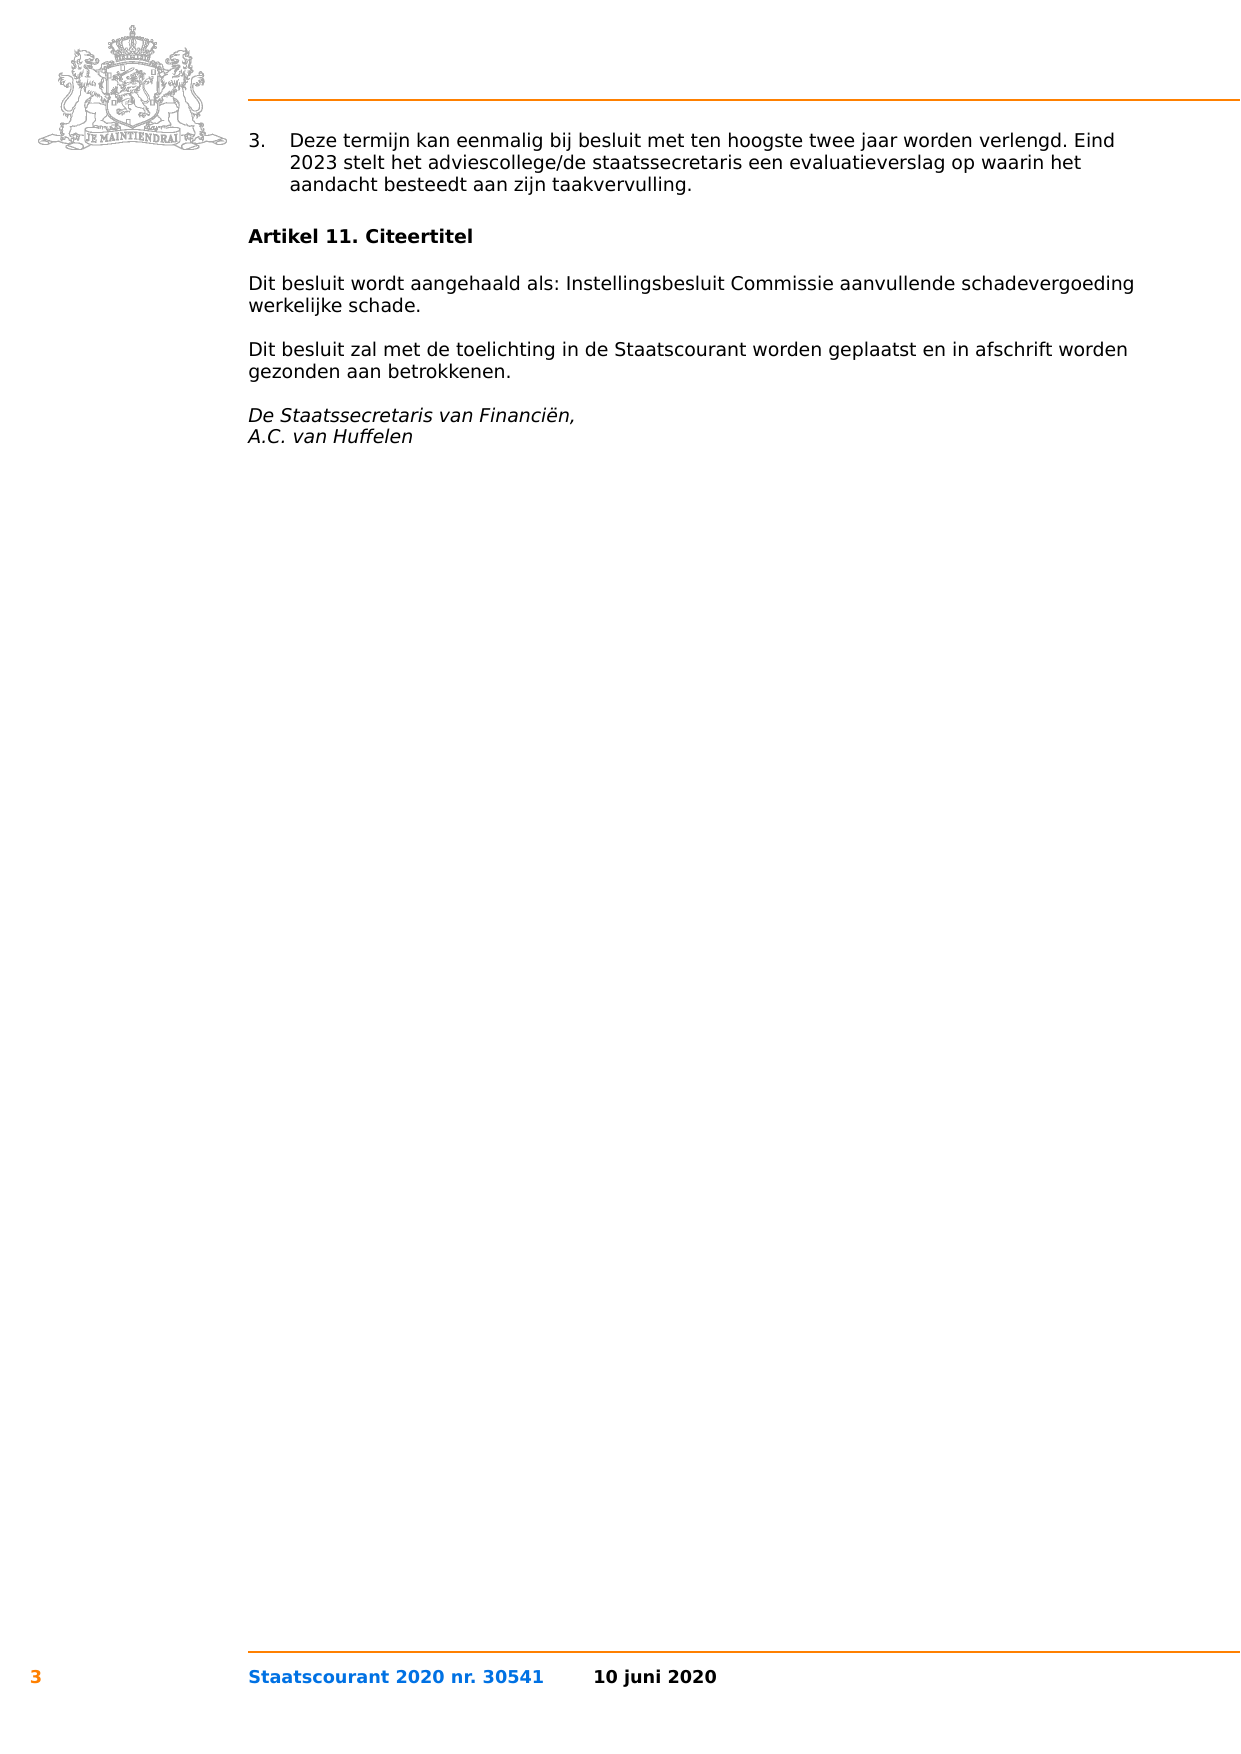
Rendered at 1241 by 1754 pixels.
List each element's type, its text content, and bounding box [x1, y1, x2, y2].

text De Staatssecretaris van Financiën, A.C. van Huffelen [248, 404, 1163, 448]
picture [38, 25, 227, 150]
text 3. Deze termijn kan eenmalig bij besluit met ten hoogste twee jaar worden verlengd. Eind 2023 stelt het adviescollege/de staatssecretaris een evaluatieverslag op waarin het aandacht besteedt aan zijn taakvervulling. [248, 130, 1163, 196]
subtitle Artikel 11. Citeertitel [248, 226, 1163, 248]
text Dit besluit zal met de toelichting in de Staatscourant worden geplaatst en in afschrift worden gezonden aan betrokkenen. [248, 339, 1163, 383]
text Dit besluit wordt aangehaald als: Instellingsbesluit Commissie aanvullende schadevergoeding werkelijke schade. [248, 273, 1163, 317]
